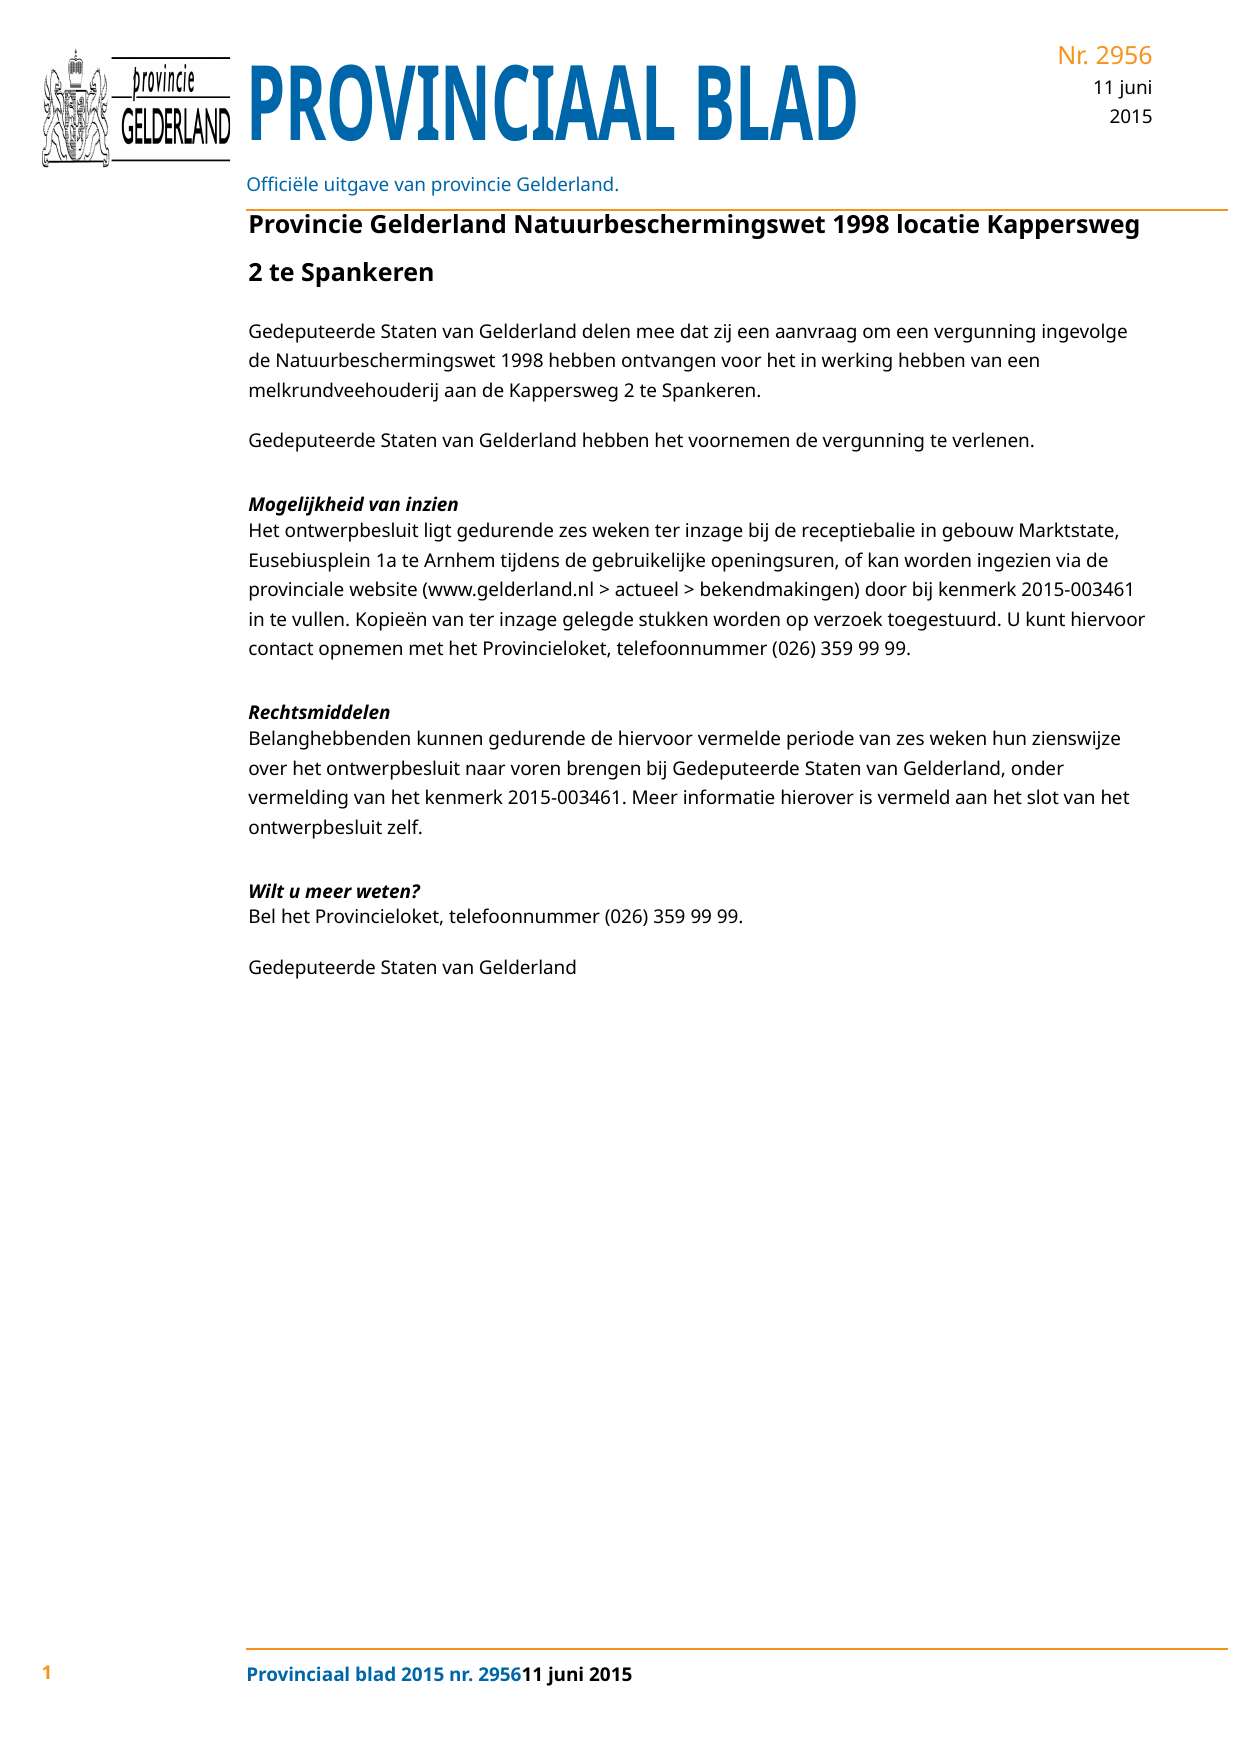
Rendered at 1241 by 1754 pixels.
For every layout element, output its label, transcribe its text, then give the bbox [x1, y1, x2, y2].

text Gedeputeerde Staten van Gelderland hebben het voornemen de vergunning te verlenen. [248, 427, 1152, 453]
text Provincie Gelderland Natuurbeschermingswet 1998 locatie Kappersweg 2 te Spankeren [248, 211, 1152, 288]
text Wilt u meer weten? [248, 878, 1152, 904]
text Het ontwerpbesluit ligt gedurende zes weken ter inzage bij de receptiebalie in gebouw Marktstate, Eusebiusplein 1a te Arnhem tijdens de gebruikelijke openingsuren, of kan worden ingezien via de provinciale website (www.gelderland.nl > actueel > bekendmakingen) door bij kenmerk 2015-003461 in te vullen. Kopieën van ter inzage gelegde stukken worden op verzoek toegestuurd. U kunt hiervoor contact opnemen met het Provincieloket, telefoonnummer (026) 359 99 99. [248, 517, 1152, 661]
text Rechtsmiddelen [248, 699, 1152, 725]
text Mogelijkheid van inzien [248, 491, 1152, 517]
text Bel het Provincieloket, telefoonnummer (026) 359 99 99. [248, 904, 1152, 929]
picture [41, 47, 231, 172]
text Gedeputeerde Staten van Gelderland delen mee dat zij een aanvraag om een vergunning ingevolge de Natuurbeschermingswet 1998 hebben ontvangen voor het in werking hebben van een melkrundveehouderij aan de Kappersweg 2 te Spankeren. [248, 318, 1152, 403]
text Belanghebbenden kunnen gedurende de hiervoor vermelde periode van zes weken hun zienswijze over het ontwerpbesluit naar voren brengen bij Gedeputeerde Staten van Gelderland, onder vermelding van het kenmerk 2015-003461. Meer informatie hierover is vermeld aan het slot van het ontwerpbesluit zelf. [248, 725, 1152, 840]
text Gedeputeerde Staten van Gelderland [248, 954, 1152, 980]
